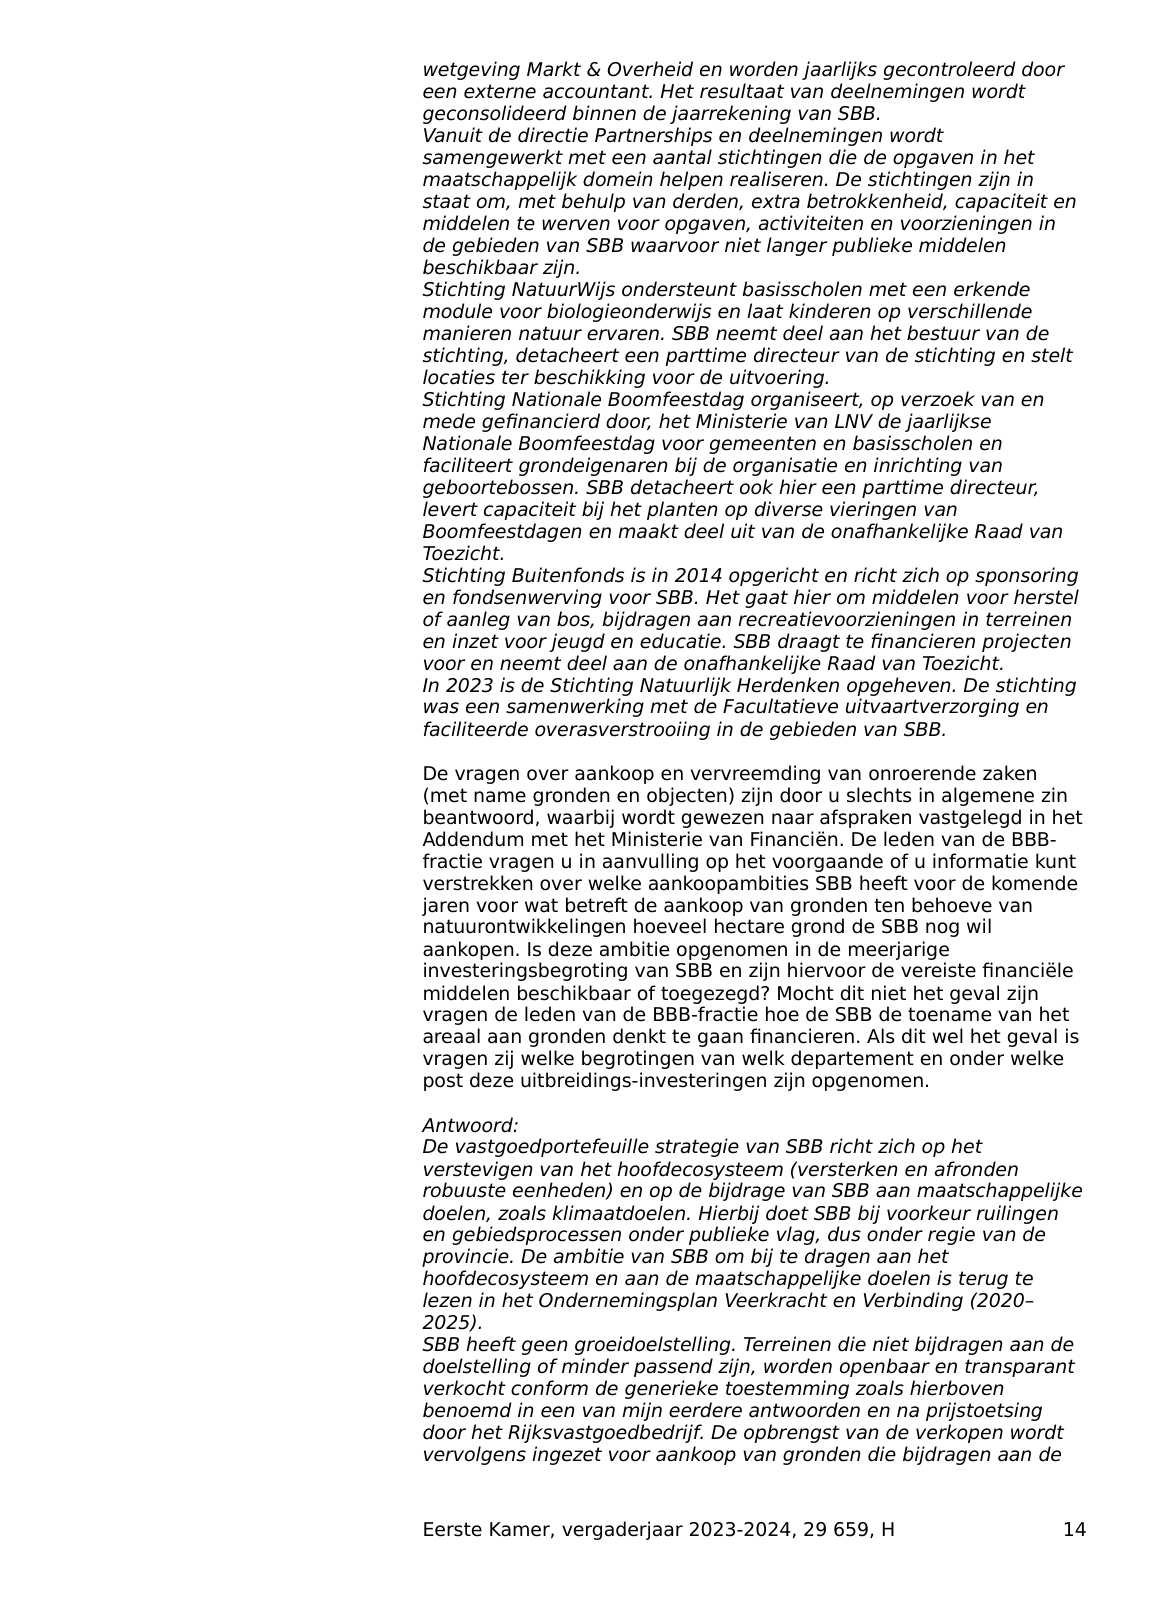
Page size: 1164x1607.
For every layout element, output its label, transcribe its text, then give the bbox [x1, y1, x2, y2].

text Stichting Buitenfonds is in 2014 opgericht en richt zich op sponsoring en fondsenwerving voor SBB. Het gaat hier om middelen voor herstel of aanleg van bos, bijdragen aan recreatievoorzieningen in terreinen en inzet voor jeugd en educatie. SBB draagt te financieren projecten voor en neemt deel aan de onafhankelijke Raad van Toezicht. [422, 564, 1087, 674]
text wetgeving Markt & Overheid en worden jaarlijks gecontroleerd door een externe accountant. Het resultaat van deelnemingen wordt geconsolideerd binnen de jaarrekening van SBB. [422, 59, 1087, 125]
text De vragen over aankoop en vervreemding van onroerende zaken (met name gronden en objecten) zijn door u slechts in algemene zin beantwoord, waarbij wordt gewezen naar afspraken vastgelegd in het Addendum met het Ministerie van Financiën. De leden van de BBB-fractie vragen u in aanvulling op het voorgaande of u informatie kunt verstrekken over welke aankoopambities SBB heeft voor de komende jaren voor wat betreft de aankoop van gronden ten behoeve van natuurontwikkelingen hoeveel hectare grond de SBB nog wil aankopen. Is deze ambitie opgenomen in de meerjarige investeringsbegroting van SBB en zijn hiervoor de vereiste financiële middelen beschikbaar of toegezegd? Mocht dit niet het geval zijn vragen de leden van de BBB-fractie hoe de SBB de toename van het areaal aan gronden denkt te gaan financieren. Als dit wel het geval is vragen zij welke begrotingen van welk departement en onder welke post deze uitbreidings-investeringen zijn opgenomen. [422, 763, 1087, 1092]
text In 2023 is de Stichting Natuurlijk Herdenken opgeheven. De stichting was een samenwerking met de Facultatieve uitvaartverzorging en faciliteerde overasverstrooiing in de gebieden van SBB. [422, 674, 1087, 740]
text Vanuit de directie Partnerships en deelnemingen wordt samengewerkt met een aantal stichtingen die de opgaven in het maatschappelijk domein helpen realiseren. De stichtingen zijn in staat om, met behulp van derden, extra betrokkenheid, capaciteit en middelen te werven voor opgaven, activiteiten en voorzieningen in de gebieden van SBB waarvoor niet langer publieke middelen beschikbaar zijn. [422, 125, 1087, 279]
text Antwoord: [422, 1114, 1087, 1136]
text De vastgoedportefeuille strategie van SBB richt zich op het verstevigen van het hoofdecosysteem (versterken en afronden robuuste eenheden) en op de bijdrage van SBB aan maatschappelijke doelen, zoals klimaatdoelen. Hierbij doet SBB bij voorkeur ruilingen en gebiedsprocessen onder publieke vlag, dus onder regie van de provincie. De ambitie van SBB om bij te dragen aan het hoofdecosysteem en aan de maatschappelijke doelen is terug te lezen in het Ondernemingsplan Veerkracht en Verbinding (2020–2025). [422, 1136, 1087, 1334]
text Stichting NatuurWijs ondersteunt basisscholen met een erkende module voor biologieonderwijs en laat kinderen op verschillende manieren natuur ervaren. SBB neemt deel aan het bestuur van de stichting, detacheert een parttime directeur van de stichting en stelt locaties ter beschikking voor de uitvoering. [422, 279, 1087, 389]
text SBB heeft geen groeidoelstelling. Terreinen die niet bijdragen aan de doelstelling of minder passend zijn, worden openbaar en transparant verkocht conform de generieke toestemming zoals hierboven benoemd in een van mijn eerdere antwoorden en na prijstoetsing door het Rijksvastgoedbedrijf. De opbrengst van de verkopen wordt vervolgens ingezet voor aankoop van gronden die bijdragen aan de [422, 1334, 1087, 1466]
text Stichting Nationale Boomfeestdag organiseert, op verzoek van en mede gefinancierd door, het Ministerie van LNV de jaarlijkse Nationale Boomfeestdag voor gemeenten en basisscholen en faciliteert grondeigenaren bij de organisatie en inrichting van geboortebossen. SBB detacheert ook hier een parttime directeur, levert capaciteit bij het planten op diverse vieringen van Boomfeestdagen en maakt deel uit van de onafhankelijke Raad van Toezicht. [422, 389, 1087, 564]
